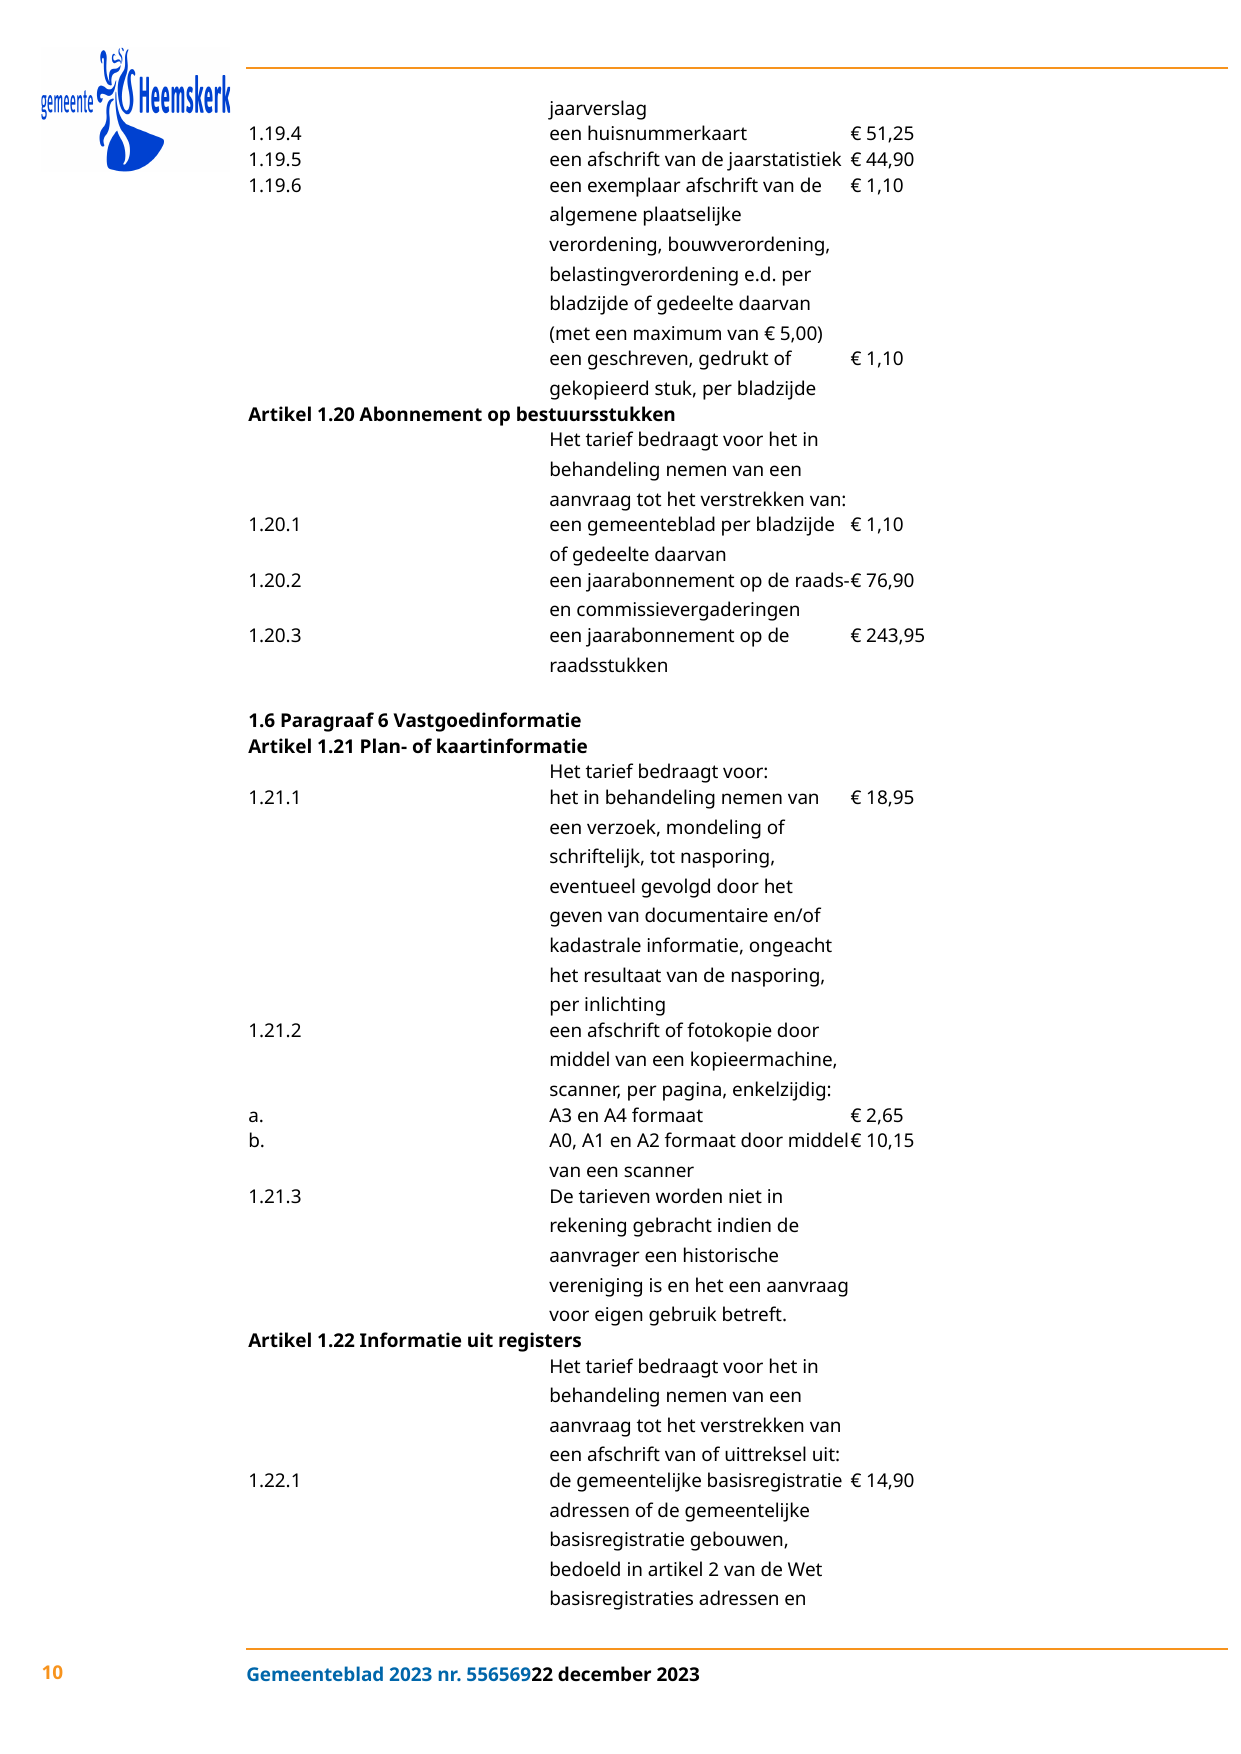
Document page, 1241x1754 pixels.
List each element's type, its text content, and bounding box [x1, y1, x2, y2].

table_cell De tarieven worden niet in rekening gebracht indien de aanvrager een historische vereniging is en het een aanvraag voor eigen gebruik betreft. [549, 1183, 850, 1327]
table_cell € 2,65 [850, 1102, 1152, 1128]
table_cell b. [248, 1128, 549, 1183]
picture [41, 47, 231, 172]
table_cell € 10,15 [850, 1128, 1152, 1183]
table_cell Artikel 1.22 Informatie uit registers [248, 1327, 1152, 1353]
table_cell een gemeenteblad per bladzijde of gedeelte daarvan [549, 512, 850, 567]
table_cell een exemplaar afschrift van de algemene plaatselijke verordening, bouwverordening, belastingverordening e.d. per bladzijde of gedeelte daarvan (met een maximum van € 5,00) [549, 172, 850, 346]
table_cell [850, 427, 1152, 512]
table_cell 1.20.2 [248, 567, 549, 622]
table_cell een huisnummerkaart [549, 121, 850, 146]
table_cell Het tarief bedraagt voor: [549, 759, 850, 784]
table_cell een jaarabonnement op de raads- en commissievergaderingen [549, 567, 850, 622]
table_cell Het tarief bedraagt voor het in behandeling nemen van een aanvraag tot het verstrekken van een afschrift van of uittreksel uit: [549, 1353, 850, 1467]
table_cell de gemeentelijke basisregistratie adressen of de gemeentelijke basisregistratie gebouwen, bedoeld in artikel 2 van de Wet basisregistraties adressen en [549, 1467, 850, 1611]
table_cell [850, 95, 1152, 121]
table_cell [248, 1353, 549, 1467]
table_cell [850, 1183, 1152, 1327]
table_cell A3 en A4 formaat [549, 1102, 850, 1128]
table_cell een afschrift of fotokopie door middel van een kopieermachine, scanner, per pagina, enkelzijdig: [549, 1017, 850, 1102]
table_cell 1.19.6 [248, 172, 549, 346]
table_cell 1.21.2 [248, 1017, 549, 1102]
table_cell € 14,90 [850, 1467, 1152, 1611]
table_cell [248, 427, 549, 512]
table_cell 1.6 Paragraaf 6 Vastgoedinformatie [248, 678, 1152, 733]
table_cell € 1,10 [850, 346, 1152, 401]
table_cell [248, 95, 549, 121]
table_cell 1.19.4 [248, 121, 549, 146]
table_cell [850, 1353, 1152, 1467]
table_cell [850, 759, 1152, 784]
table_cell een geschreven, gedrukt of gekopieerd stuk, per bladzijde [549, 346, 850, 401]
table_cell 1.21.1 [248, 784, 549, 1017]
table_cell [850, 1017, 1152, 1102]
table_cell jaarverslag [549, 95, 850, 121]
table_cell Artikel 1.20 Abonnement op bestuursstukken [248, 401, 1152, 427]
table_cell [248, 346, 549, 401]
table_cell het in behandeling nemen van een verzoek, mondeling of schriftelijk, tot nasporing, eventueel gevolgd door het geven van documentaire en/of kadastrale informatie, ongeacht het resultaat van de nasporing, per inlichting [549, 784, 850, 1017]
table_cell € 18,95 [850, 784, 1152, 1017]
table_cell € 51,25 [850, 121, 1152, 146]
table_cell Het tarief bedraagt voor het in behandeling nemen van een aanvraag tot het verstrekken van: [549, 427, 850, 512]
table_cell een afschrift van de jaarstatistiek [549, 146, 850, 172]
table_cell 1.20.1 [248, 512, 549, 567]
table_cell € 243,95 [850, 622, 1152, 677]
table_cell € 44,90 [850, 146, 1152, 172]
table_cell 1.22.1 [248, 1467, 549, 1611]
table_cell 1.19.5 [248, 146, 549, 172]
table_cell 1.21.3 [248, 1183, 549, 1327]
table_cell € 1,10 [850, 172, 1152, 346]
table_cell een jaarabonnement op de raadsstukken [549, 622, 850, 677]
table_cell € 1,10 [850, 512, 1152, 567]
table_cell a. [248, 1102, 549, 1128]
table_cell Artikel 1.21 Plan- of kaartinformatie [248, 733, 1152, 758]
table_cell € 76,90 [850, 567, 1152, 622]
table_cell [248, 759, 549, 784]
table_cell A0, A1 en A2 formaat door middel van een scanner [549, 1128, 850, 1183]
table_cell 1.20.3 [248, 622, 549, 677]
